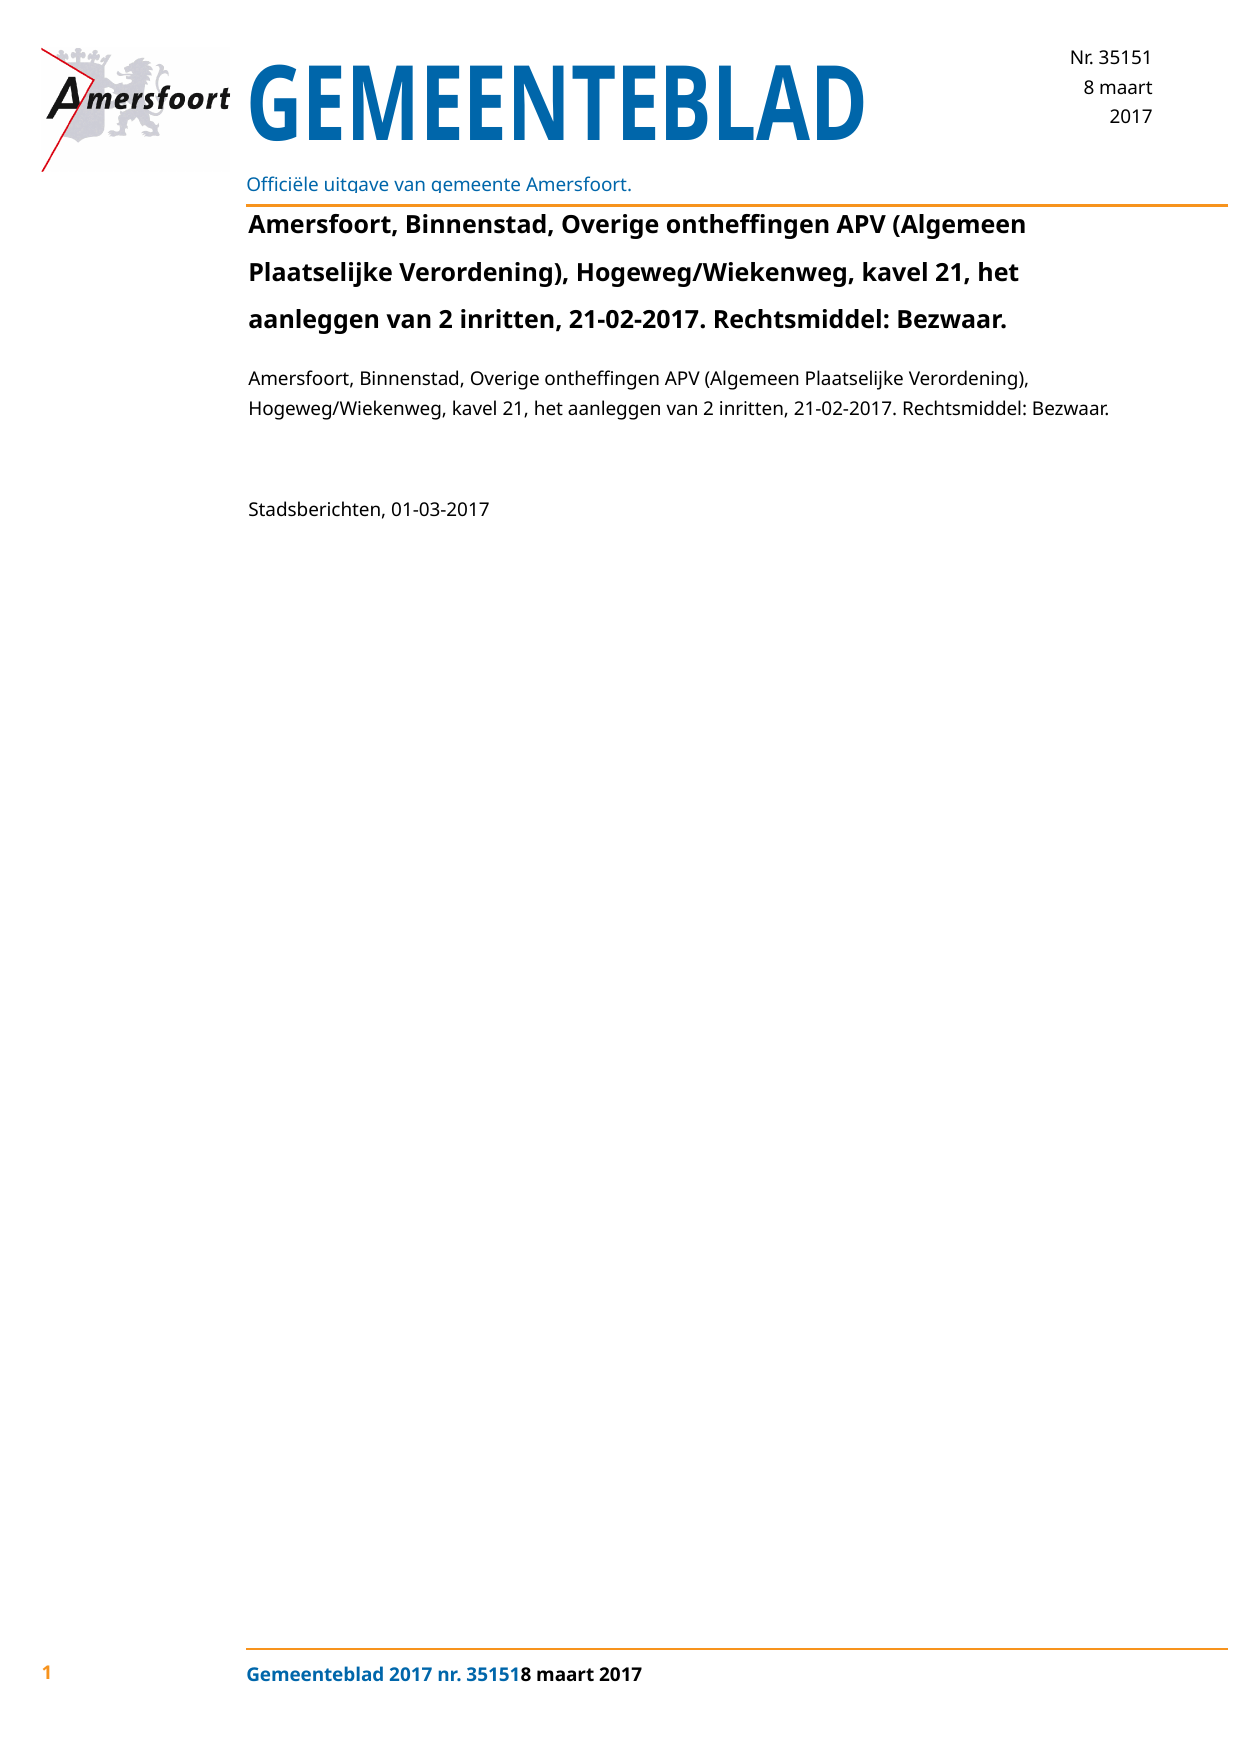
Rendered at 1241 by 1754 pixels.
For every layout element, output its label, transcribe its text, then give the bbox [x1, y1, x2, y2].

text Stadsberichten, 01-03-2017 [248, 496, 1152, 522]
picture [41, 47, 231, 172]
text Amersfoort, Binnenstad, Overige ontheffingen APV (Algemeen Plaatselijke Verordening), Hogeweg/Wiekenweg, kavel 21, het aanleggen van 2 inritten, 21-02-2017. Rechtsmiddel: Bezwaar. [248, 207, 1152, 336]
text Amersfoort, Binnenstad, Overige ontheffingen APV (Algemeen Plaatselijke Verordening), Hogeweg/Wiekenweg, kavel 21, het aanleggen van 2 inritten, 21-02-2017. Rechtsmiddel: Bezwaar. [248, 366, 1152, 421]
